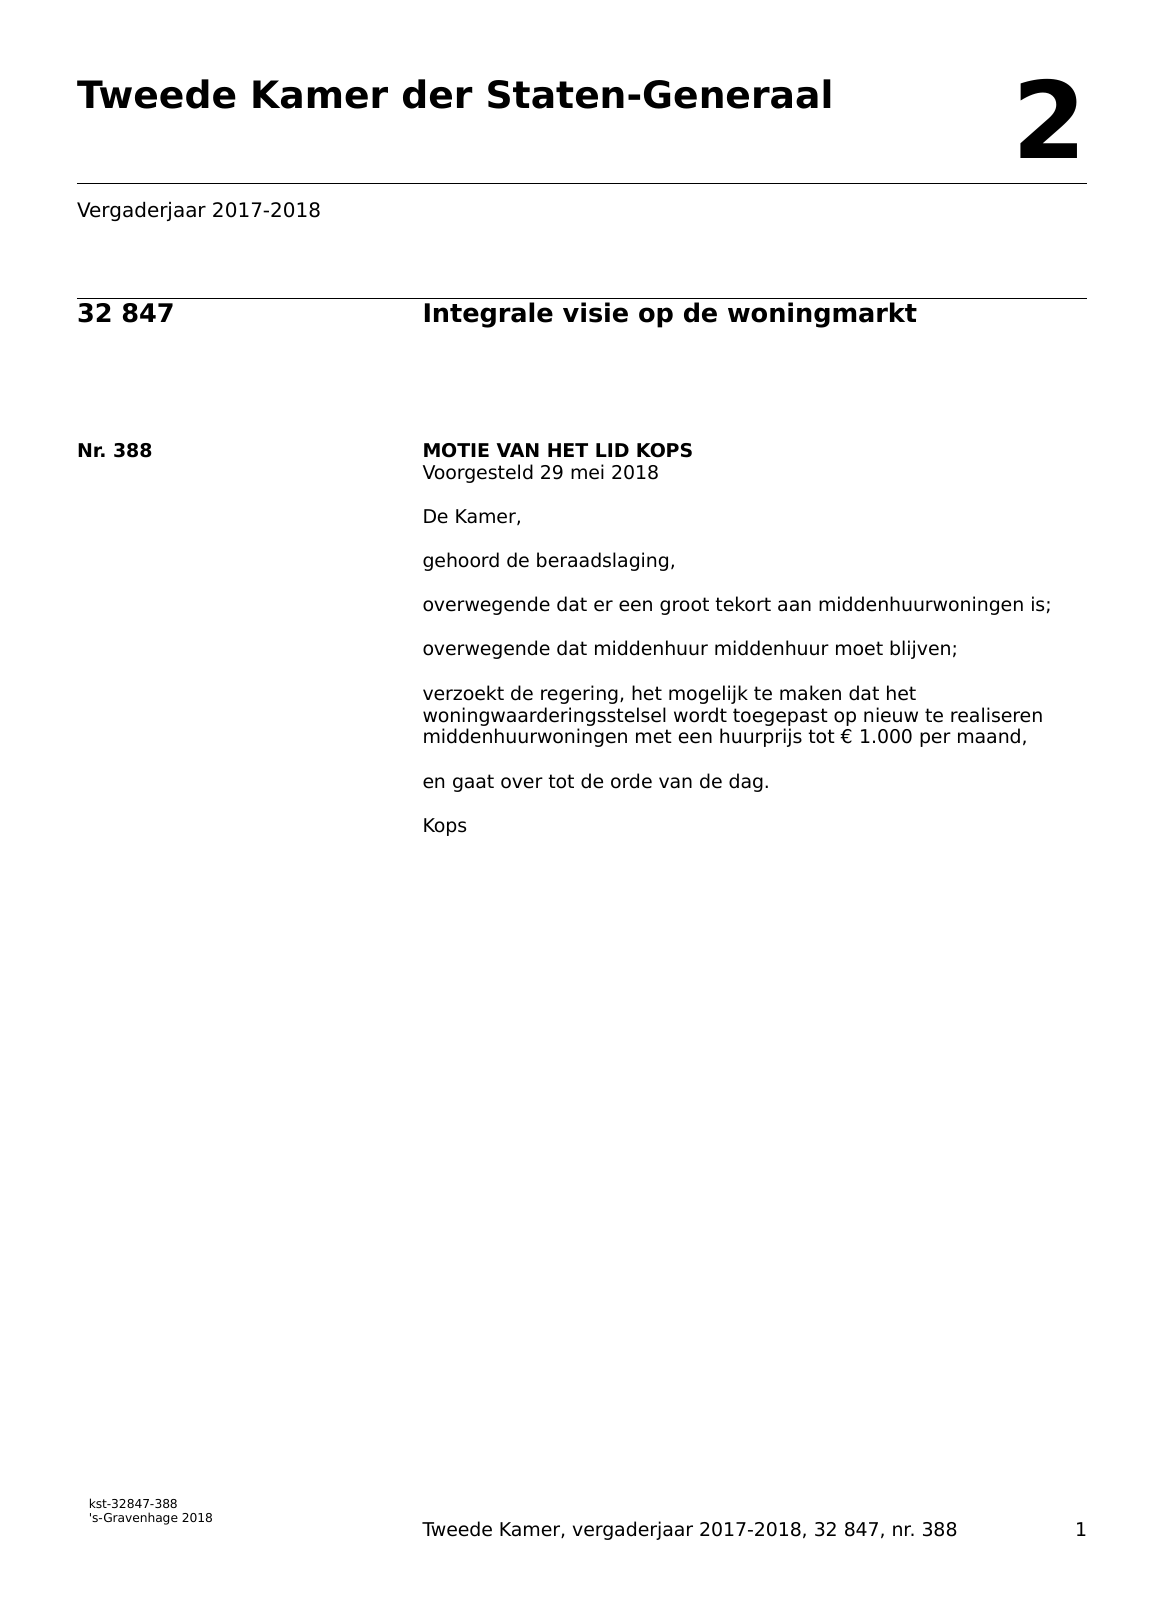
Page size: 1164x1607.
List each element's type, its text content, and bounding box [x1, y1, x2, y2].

text overwegende dat middenhuur middenhuur moet blijven; [422, 638, 1087, 660]
text De Kamer, [422, 506, 1087, 528]
subtitle 32 847 Integrale visie op de woningmarkt [77, 299, 1087, 329]
subtitle Nr. 388 MOTIE VAN HET LID KOPS [77, 440, 1087, 462]
text kst-32847-388 [88, 1497, 323, 1511]
text gehoord de beraadslaging, [422, 550, 1087, 572]
text Kops [422, 815, 1087, 837]
text 's-Gravenhage 2018 [88, 1511, 323, 1525]
text Voorgesteld 29 mei 2018 [422, 462, 1087, 484]
text en gaat over tot de orde van de dag. [422, 771, 1087, 793]
table_cell Vergaderjaar 2017-2018 [77, 184, 1087, 298]
table_header Tweede Kamer der Staten-Generaal [77, 59, 886, 183]
text overwegende dat er een groot tekort aan middenhuurwoningen is; [422, 594, 1087, 616]
table_header 2 [886, 59, 1087, 183]
text verzoekt de regering, het mogelijk te maken dat het woningwaarderingsstelsel wordt toegepast op nieuw te realiseren middenhuurwoningen met een huurprijs tot € 1.000 per maand, [422, 682, 1087, 748]
